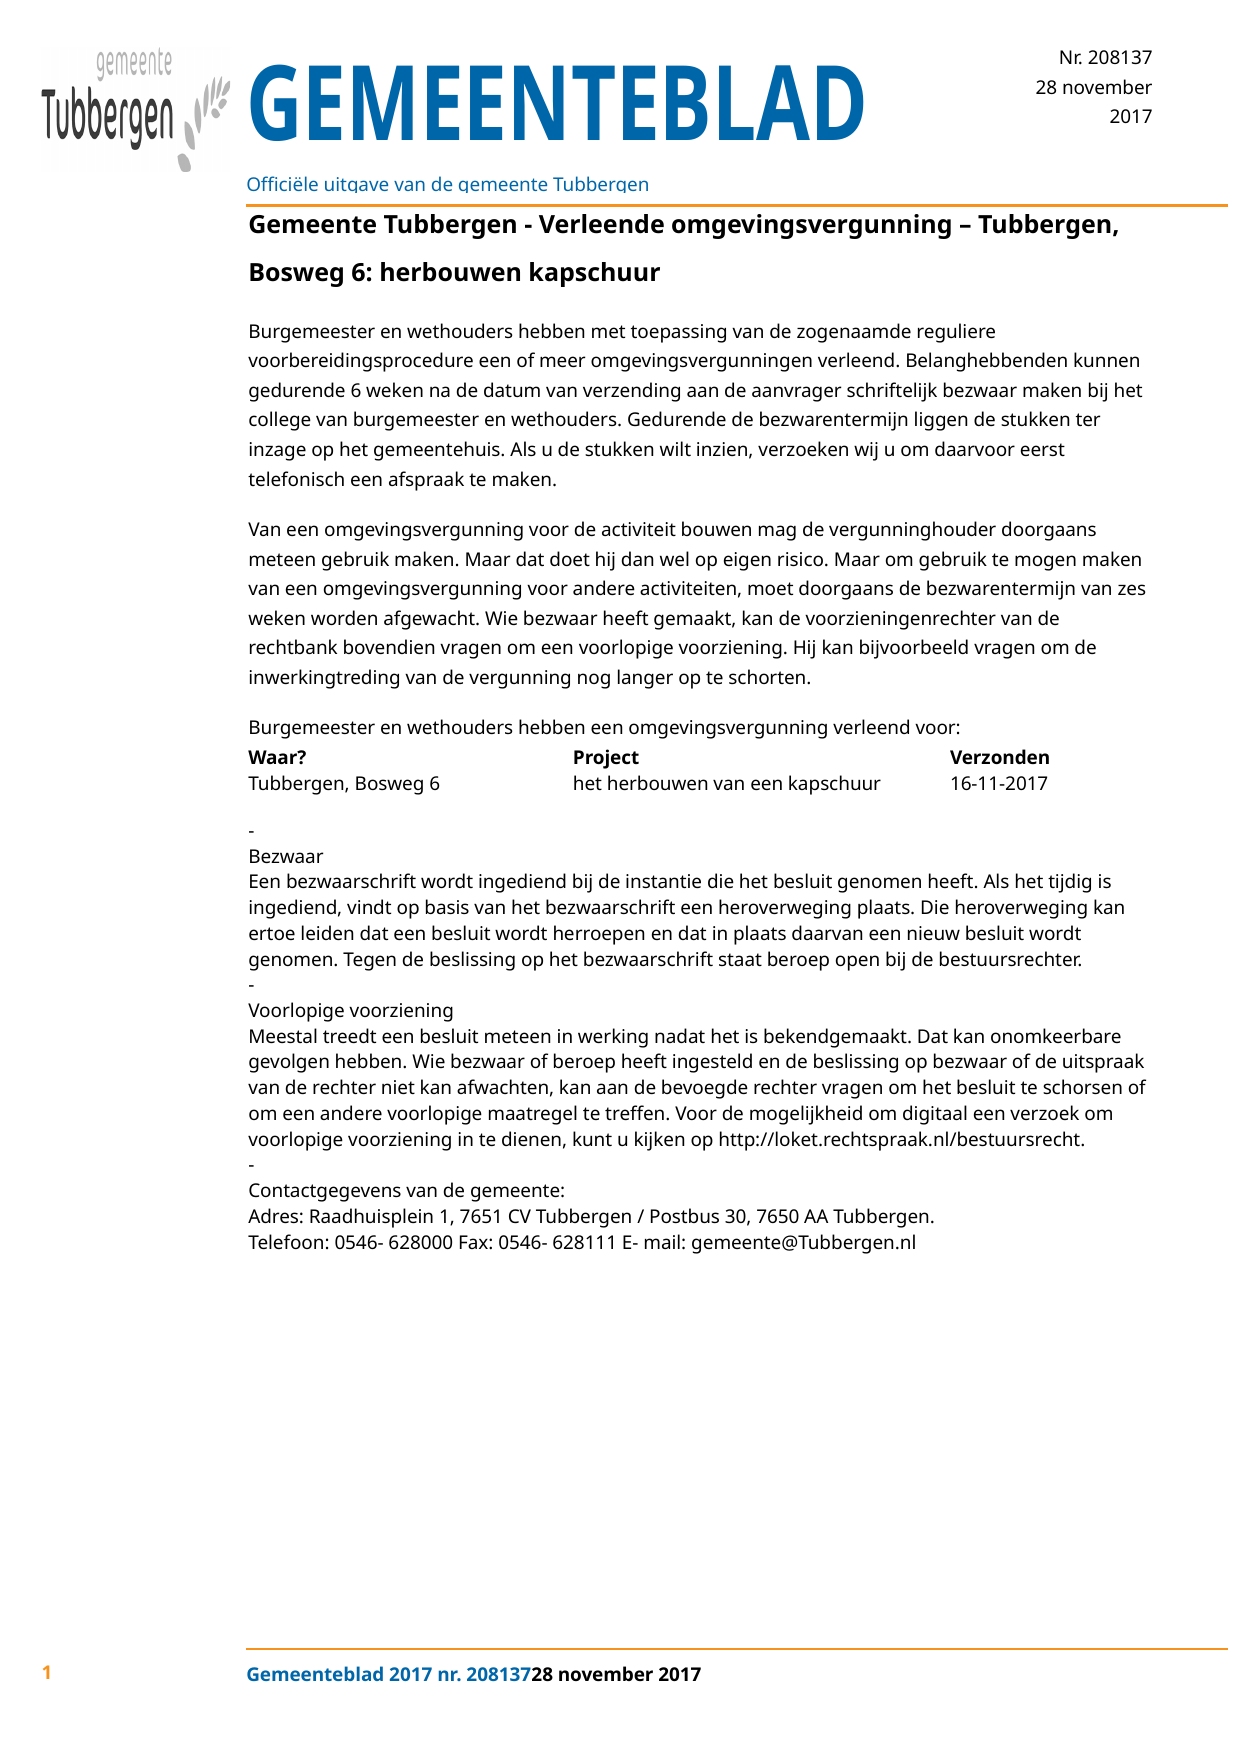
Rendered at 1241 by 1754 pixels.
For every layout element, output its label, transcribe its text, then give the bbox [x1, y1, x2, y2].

text Meestal treedt een besluit meteen in werking nadat het is bekendgemaakt. Dat kan onomkeerbare gevolgen hebben. Wie bezwaar of beroep heeft ingesteld en de beslissing op bezwaar of de uitspraak van de rechter niet kan afwachten, kan aan de bevoegde rechter vragen om het besluit te schorsen of om een andere voorlopige maatregel te treffen. Voor de mogelijkheid om digitaal een verzoek om voorlopige voorziening in te dienen, kunt u kijken op http://loket.rechtspraak.nl/bestuursrecht. [248, 1023, 1152, 1152]
table_header Verzonden [950, 744, 1152, 770]
text Voorlopige voorziening [248, 997, 1152, 1023]
text Van een omgevingsvergunning voor de activiteit bouwen mag de vergunninghouder doorgaans meteen gebruik maken. Maar dat doet hij dan wel op eigen risico. Maar om gebruik te mogen maken van een omgevingsvergunning voor andere activiteiten, moet doorgaans de bezwarentermijn van zes weken worden afgewacht. Wie bezwaar heeft gemaakt, kan de voorzieningenrechter van de rechtbank bovendien vragen om een voorlopige voorziening. Hij kan bijvoorbeeld vragen om de inwerkingtreding van de vergunning nog langer op te schorten. [248, 516, 1152, 690]
picture [41, 47, 231, 172]
text Contactgegevens van de gemeente: [248, 1177, 1152, 1203]
text Burgemeester en wethouders hebben met toepassing van de zogenaamde reguliere voorbereidingsprocedure een of meer omgevingsvergunningen verleend. Belanghebbenden kunnen gedurende 6 weken na de datum van verzending aan de aanvrager schriftelijk bezwaar maken bij het college van burgemeester en wethouders. Gedurende de bezwarentermijn liggen de stukken ter inzage op het gemeentehuis. Als u de stukken wilt inzien, verzoeken wij u om daarvoor eerst telefonisch een afspraak te maken. [248, 318, 1152, 492]
table_header Waar? [248, 744, 573, 770]
text - [248, 1152, 1152, 1177]
text Een bezwaarschrift wordt ingediend bij de instantie die het besluit genomen heeft. Als het tijdig is ingediend, vindt op basis van het bezwaarschrift een heroverweging plaats. Die heroverweging kan ertoe leiden dat een besluit wordt herroepen en dat in plaats daarvan een nieuw besluit wordt genomen. Tegen de beslissing op het bezwaarschrift staat beroep open bij de bestuursrechter. [248, 869, 1152, 972]
table_header Project [573, 744, 950, 770]
text - [248, 972, 1152, 997]
table_cell 16-11-2017 [950, 770, 1152, 796]
text Burgemeester en wethouders hebben een omgevingsvergunning verleend voor: [248, 714, 1152, 740]
text Adres: Raadhuisplein 1, 7651 CV Tubbergen / Postbus 30, 7650 AA Tubbergen. [248, 1203, 1152, 1229]
text Telefoon: 0546- 628000 Fax: 0546- 628111 E- mail: gemeente@Tubbergen.nl [248, 1229, 1152, 1254]
text Gemeente Tubbergen - Verleende omgevingsvergunning – Tubbergen, Bosweg 6: herbouwen kapschuur [248, 207, 1152, 288]
text Bezwaar [248, 843, 1152, 869]
table_cell Tubbergen, Bosweg 6 [248, 770, 573, 796]
text - [248, 817, 1152, 843]
table_cell het herbouwen van een kapschuur [573, 770, 950, 796]
